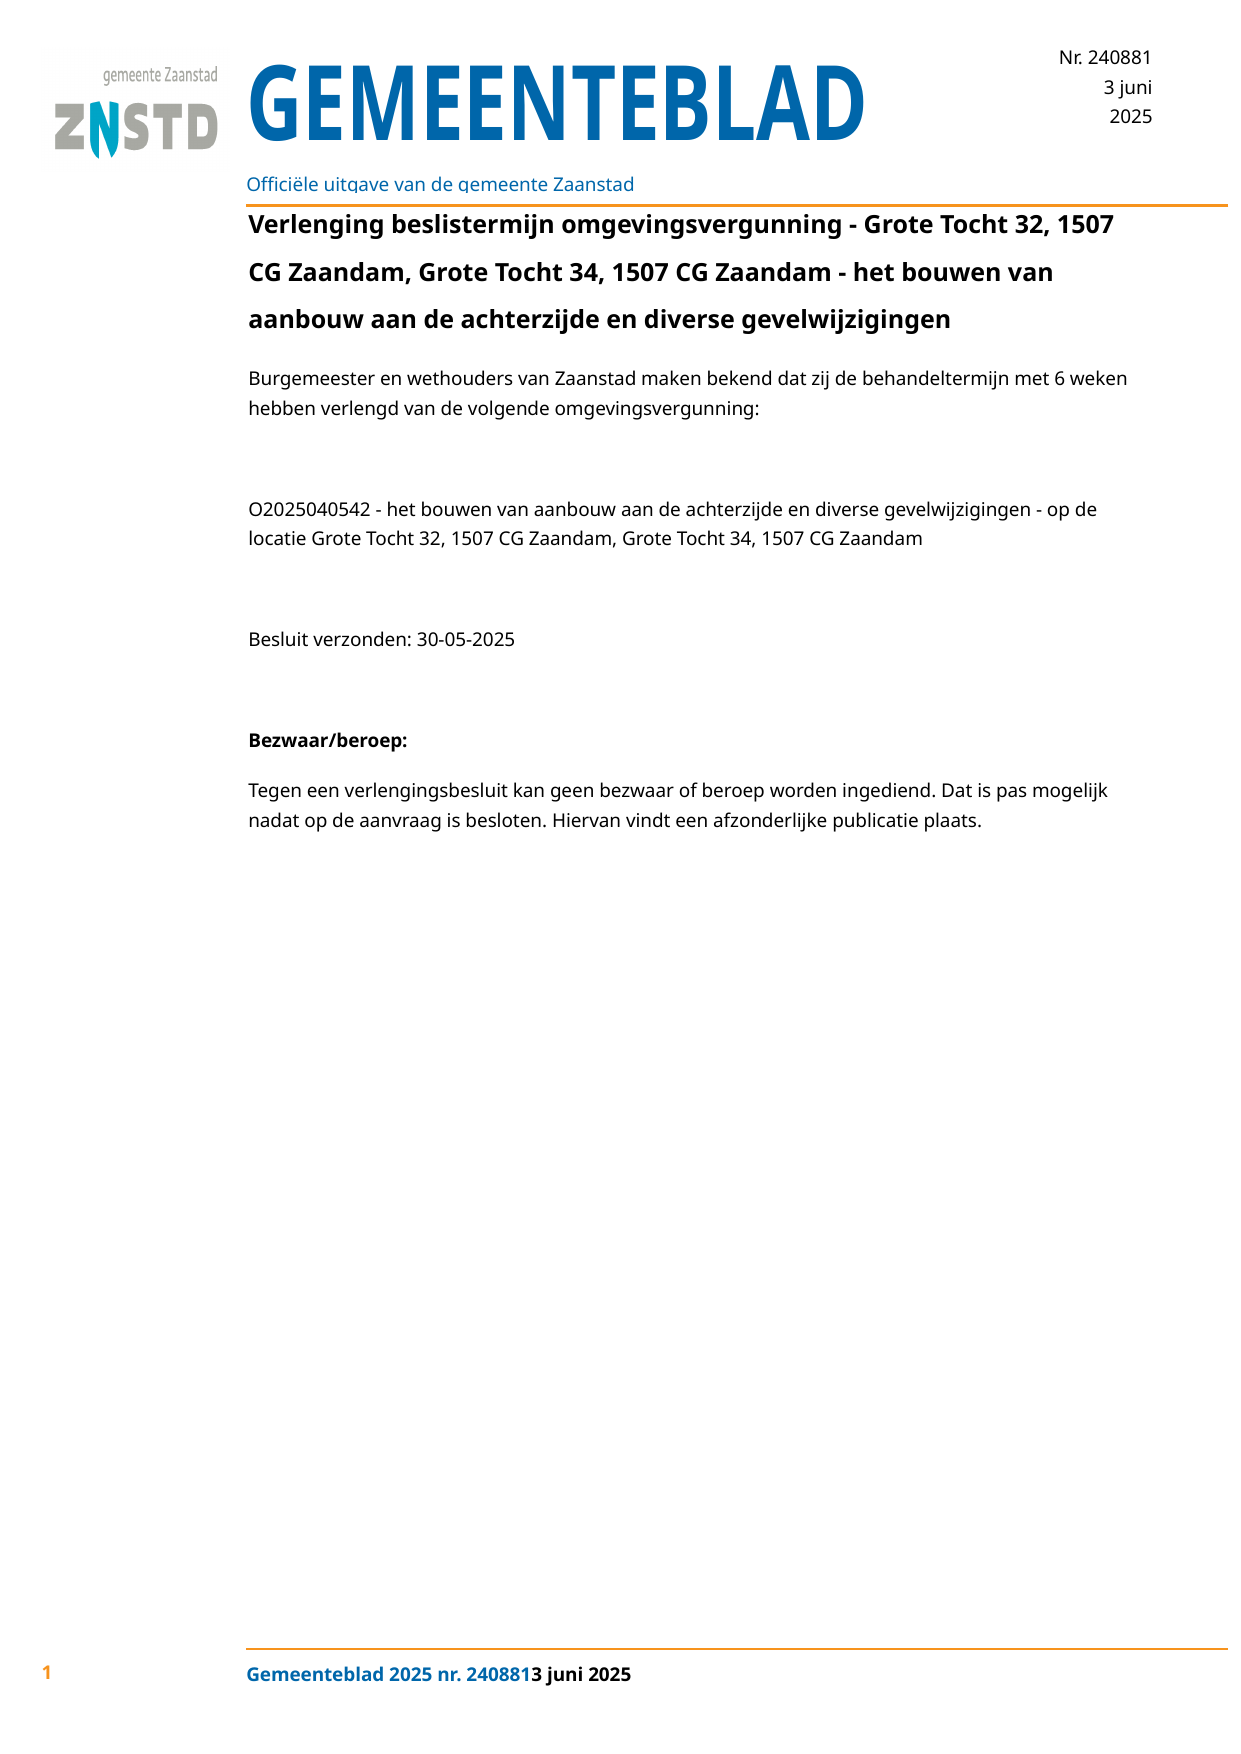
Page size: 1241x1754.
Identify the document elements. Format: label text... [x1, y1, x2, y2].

text O2025040542 - het bouwen van aanbouw aan de achterzijde en diverse gevelwijzigingen - op de locatie Grote Tocht 32, 1507 CG Zaandam, Grote Tocht 34, 1507 CG Zaandam [248, 496, 1152, 551]
picture [41, 47, 231, 172]
text Tegen een verlengingsbesluit kan geen bezwaar of beroep worden ingediend. Dat is pas mogelijk nadat op de aanvraag is besloten. Hiervan vindt een afzonderlijke publicatie plaats. [248, 778, 1152, 833]
text Verlenging beslistermijn omgevingsvergunning - Grote Tocht 32, 1507 CG Zaandam, Grote Tocht 34, 1507 CG Zaandam - het bouwen van aanbouw aan de achterzijde en diverse gevelwijzigingen [248, 207, 1152, 336]
text Besluit verzonden: 30-05-2025 [248, 626, 1152, 652]
text Bezwaar/beroep: [248, 727, 1152, 753]
text Burgemeester en wethouders van Zaanstad maken bekend dat zij de behandeltermijn met 6 weken hebben verlengd van de volgende omgevingsvergunning: [248, 366, 1152, 421]
